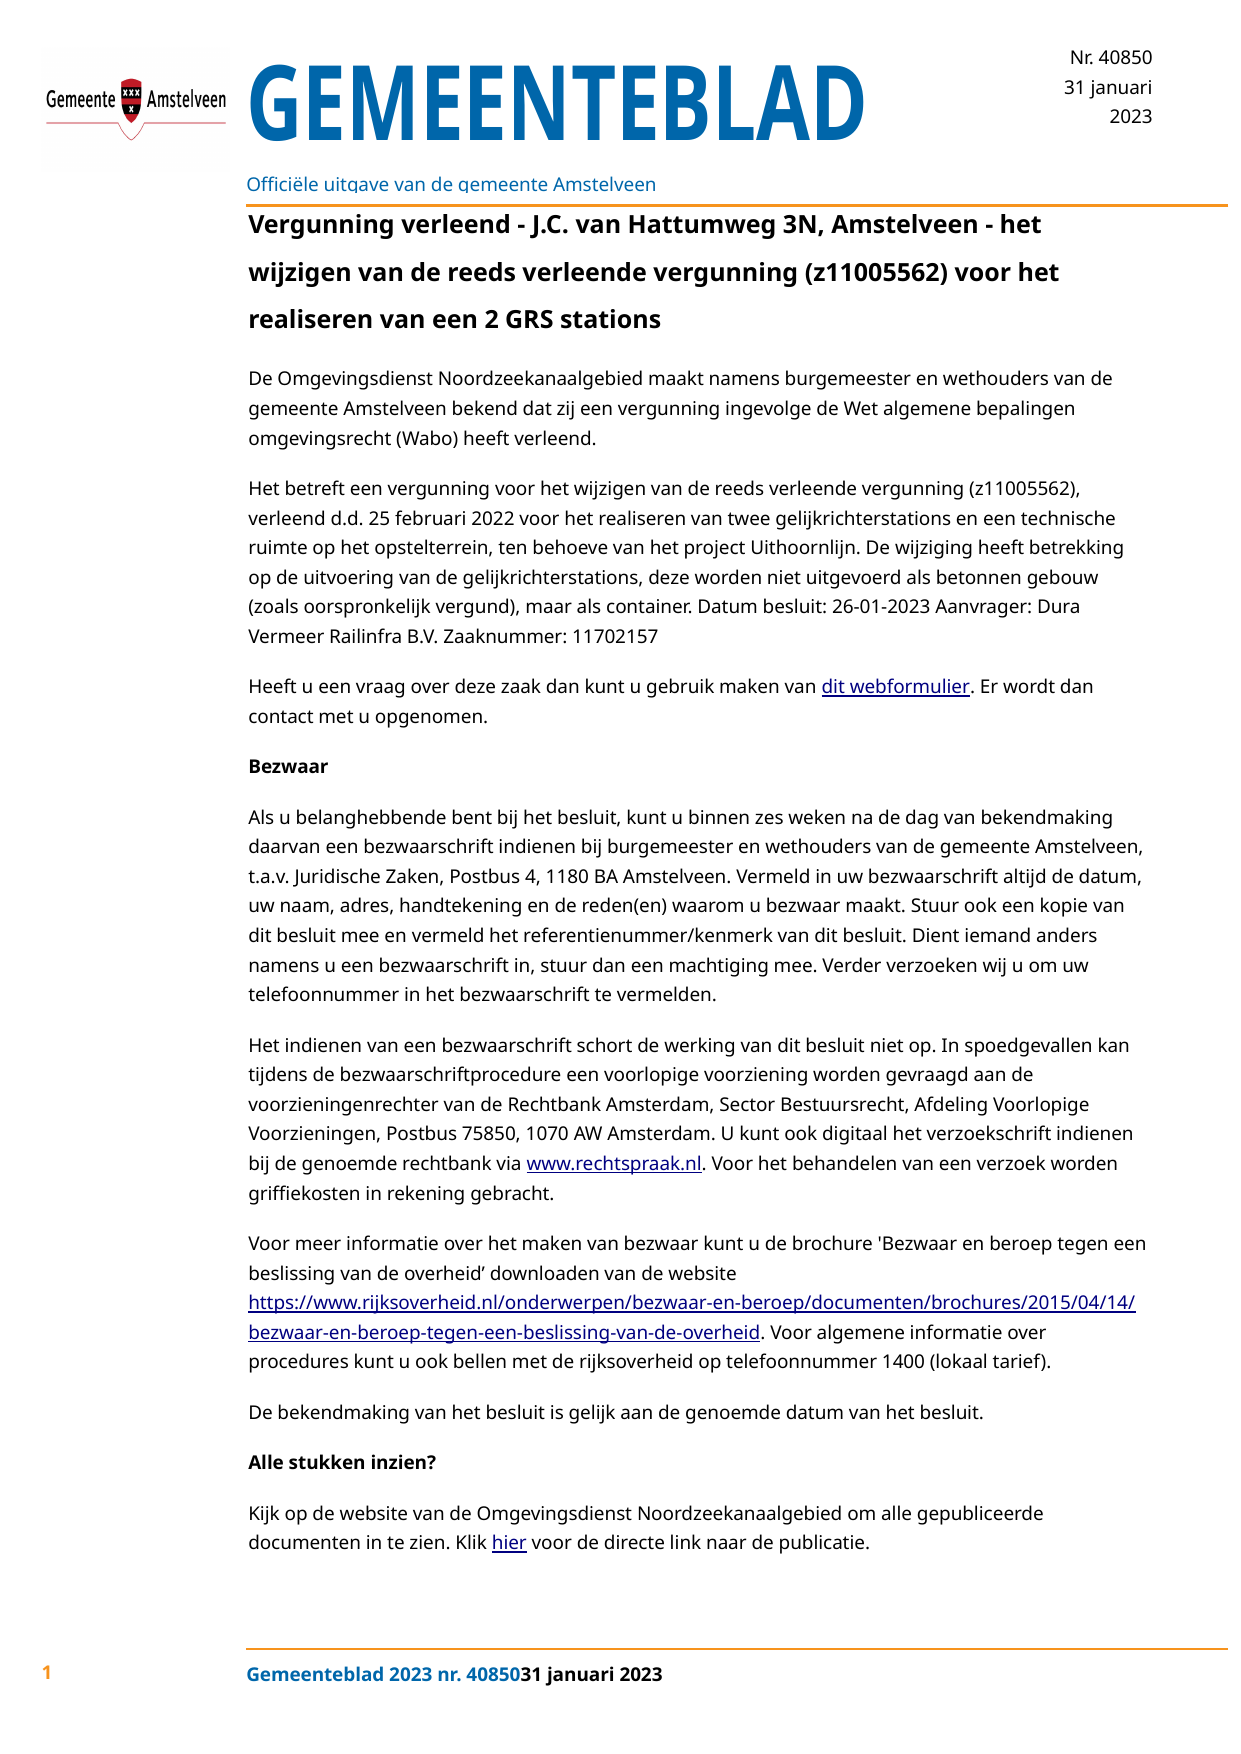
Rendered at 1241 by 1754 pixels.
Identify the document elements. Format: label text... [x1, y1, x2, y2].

text Vergunning verleend - J.C. van Hattumweg 3N, Amstelveen - het wijzigen van de reeds verleende vergunning (z11005562) voor het realiseren van een 2 GRS stations [248, 207, 1152, 336]
text De Omgevingsdienst Noordzeekanaalgebied maakt namens burgemeester en wethouders van de gemeente Amstelveen bekend dat zij een vergunning ingevolge de Wet algemene bepalingen omgevingsrecht (Wabo) heeft verleend. [248, 366, 1152, 450]
text Het betreft een vergunning voor het wijzigen van de reeds verleende vergunning (z11005562), verleend d.d. 25 februari 2022 voor het realiseren van twee gelijkrichterstations en een technische ruimte op het opstelterrein, ten behoeve van het project Uithoornlijn. De wijziging heeft betrekking op de uitvoering van de gelijkrichterstations, deze worden niet uitgevoerd als betonnen gebouw (zoals oorspronkelijk vergund), maar als container. Datum besluit: 26-01-2023 Aanvrager: Dura Vermeer Railinfra B.V. Zaaknummer: 11702157 [248, 475, 1152, 649]
text Bezwaar [248, 753, 1152, 779]
text Het indienen van een bezwaarschrift schort de werking van dit besluit niet op. In spoedgevallen kan tijdens de bezwaarschriftprocedure een voorlopige voorziening worden gevraagd aan de voorzieningenrechter van de Rechtbank Amsterdam, Sector Bestuursrecht, Afdeling Voorlopige Voorzieningen, Postbus 75850, 1070 AW Amsterdam. U kunt ook digitaal het verzoekschrift indienen bij de genoemde rechtbank via www.rechtspraak.nl. Voor het behandelen van een verzoek worden griffiekosten in rekening gebracht. [248, 1032, 1152, 1205]
text Alle stukken inzien? [248, 1449, 1152, 1475]
text Kijk op de website van de Omgevingsdienst Noordzeekanaalgebied om alle gepubliceerde documenten in te zien. Klik hier voor de directe link naar de publicatie. [248, 1500, 1152, 1555]
text Als u belanghebbende bent bij het besluit, kunt u binnen zes weken na de dag van bekendmaking daarvan een bezwaarschrift indienen bij burgemeester en wethouders van de gemeente Amstelveen, t.a.v. Juridische Zaken, Postbus 4, 1180 BA Amstelveen. Vermeld in uw bezwaarschrift altijd de datum, uw naam, adres, handtekening en de reden(en) waarom u bezwaar maakt. Stuur ook een kopie van dit besluit mee en vermeld het referentienummer/kenmerk van dit besluit. Dient iemand anders namens u een bezwaarschrift in, stuur dan een machtiging mee. Verder verzoeken wij u om uw telefoonnummer in het bezwaarschrift te vermelden. [248, 804, 1152, 1007]
text Heeft u een vraag over deze zaak dan kunt u gebruik maken van dit webformulier. Er wordt dan contact met u opgenomen. [248, 673, 1152, 729]
text De bekendmaking van het besluit is gelijk aan de genoemde datum van het besluit. [248, 1399, 1152, 1424]
text Voor meer informatie over het maken van bezwaar kunt u de brochure 'Bezwaar en beroep tegen een beslissing van de overheid’ downloaden van de website https://www.rijksoverheid.nl/onderwerpen/bezwaar-en-beroep/documenten/brochures/2015/04/14/bezwaar-en-beroep-tegen-een-beslissing-van-de-overheid. Voor algemene informatie over procedures kunt u ook bellen met de rijksoverheid op telefoonnummer 1400 (lokaal tarief). [248, 1230, 1152, 1374]
picture [41, 47, 231, 172]
